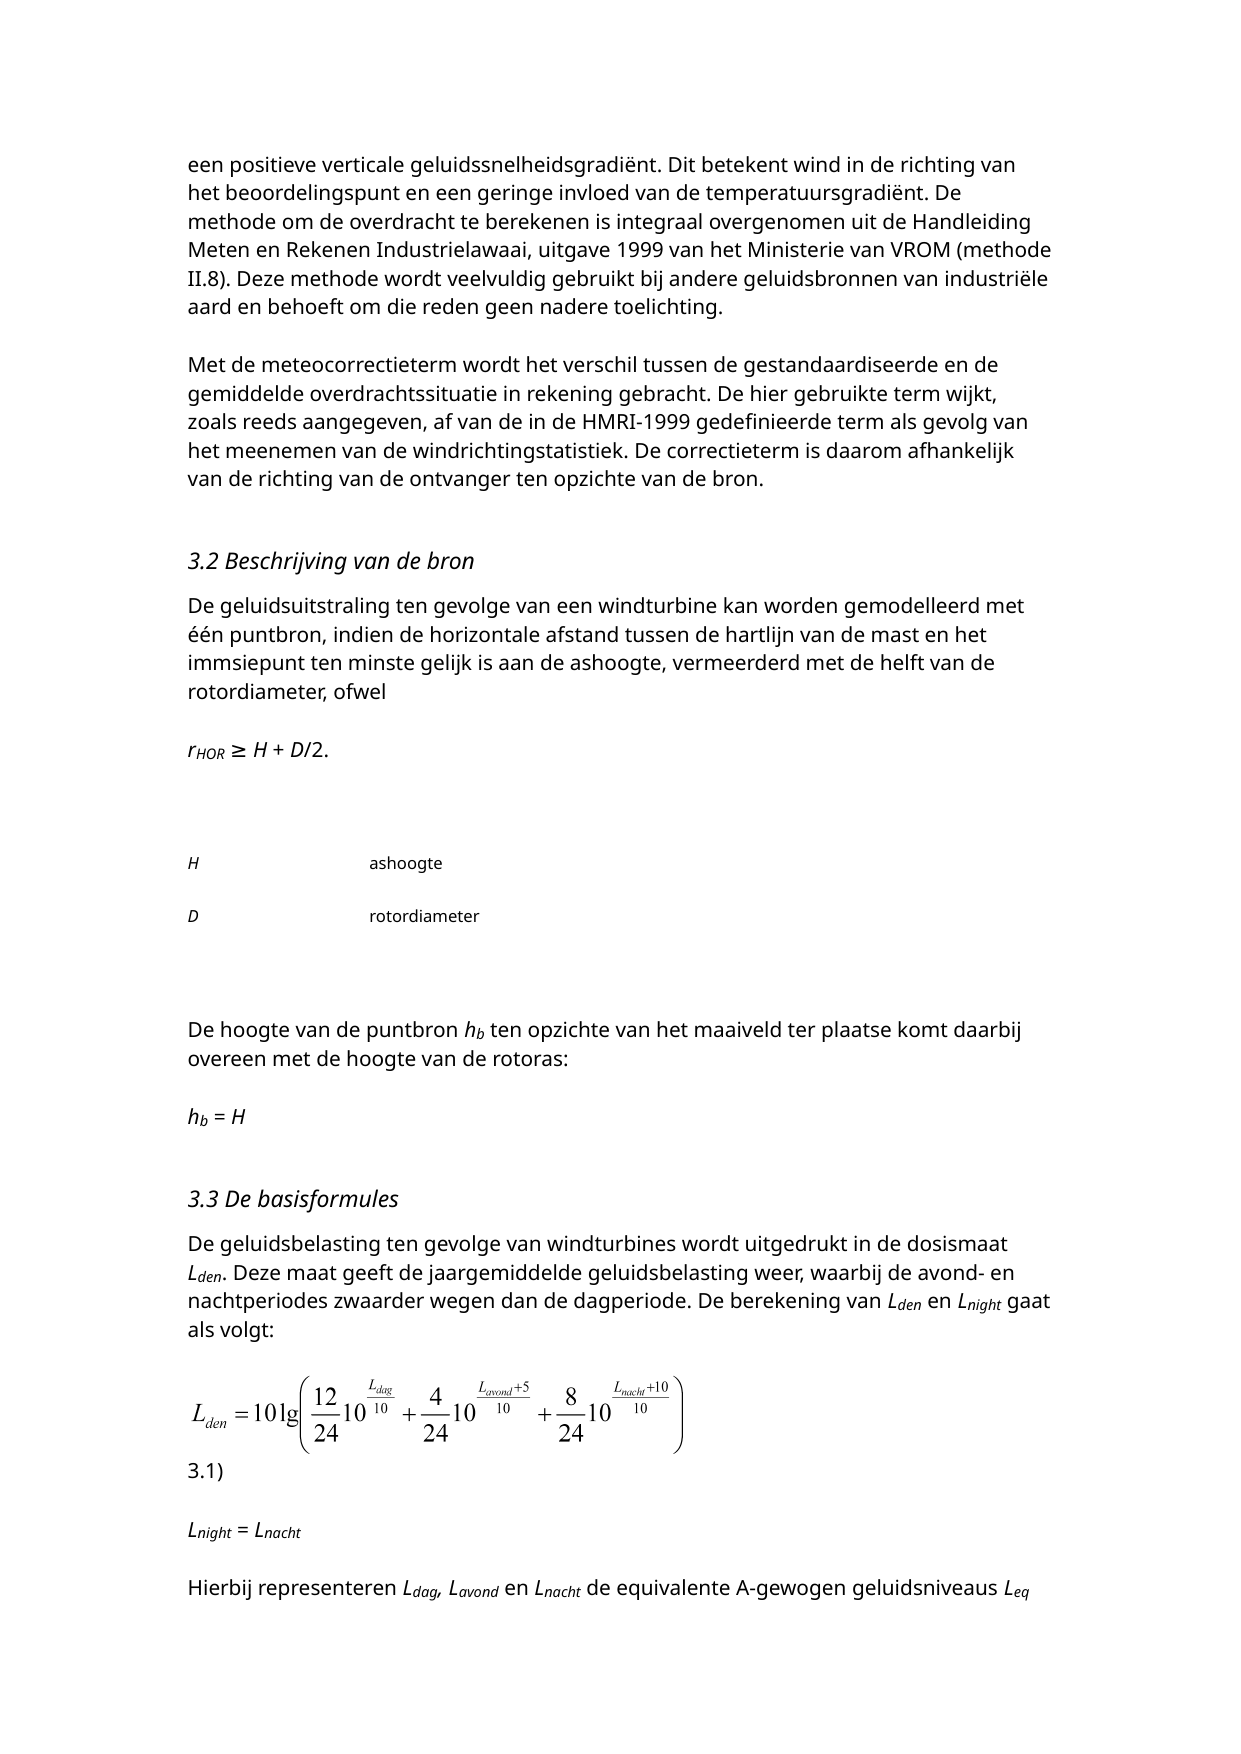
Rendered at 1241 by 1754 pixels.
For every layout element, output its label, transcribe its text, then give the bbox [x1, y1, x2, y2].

text Met de meteocorrectieterm wordt het verschil tussen de gestandaardiseerde en de gemiddelde overdrachtssituatie in rekening gebracht. De hier gebruikte term wijkt, zoals reeds aangegeven, af van de in de HMRI-1999 gedefinieerde term als gevolg van het meenemen van de windrichtingstatistiek. De correctieterm is daarom afhankelijk van de richting van de ontvanger ten opzichte van de bron. [187, 351, 1053, 493]
subtitle 3.3 De basisformules [187, 1183, 1053, 1214]
table_cell rotordiameter [369, 904, 1053, 957]
text 3.1) [187, 1373, 1053, 1485]
table_cell D [188, 904, 369, 957]
text Lnight = Lnacht [187, 1515, 1053, 1543]
text een positieve verticale geluidssnelheidsgradiënt. Dit betekent wind in de richting van het beoordelingspunt en een geringe invloed van de temperatuursgradiënt. De methode om de overdracht te berekenen is integraal overgenomen uit de Handleiding Meten en Rekenen Industrielawaai, uitgave 1999 van het Ministerie van VROM (methode II.8). Deze methode wordt veelvuldig gebruikt bij andere geluidsbronnen van industriële aard en behoeft om die reden geen nadere toelichting. [187, 150, 1053, 321]
subtitle 3.2 Beschrijving van de bron [187, 545, 1053, 577]
picture [187, 1373, 686, 1457]
table_header H [188, 852, 369, 904]
text De geluidsuitstraling ten gevolge van een windturbine kan worden gemodelleerd met één puntbron, indien de horizontale afstand tussen de hartlijn van de mast en het immsiepunt ten minste gelijk is aan de ashoogte, vermeerderd met de helft van de rotordiameter, ofwel [187, 592, 1053, 705]
text De hoogte van de puntbron hb ten opzichte van het maaiveld ter plaatse komt daarbij overeen met de hoogte van de rotoras: [187, 1016, 1053, 1072]
table_header ashoogte [369, 852, 1053, 904]
text rHOR ≥ H + D/2. [187, 735, 1053, 764]
text hb = H [187, 1102, 1053, 1131]
text Hierbij representeren Ldag, Lavond en Lnacht de equivalente A-gewogen geluidsniveaus Leq [187, 1573, 1053, 1602]
text De geluidsbelasting ten gevolge van windturbines wordt uitgedrukt in de dosismaat Lden. Deze maat geeft de jaargemiddelde geluidsbelasting weer, waarbij de avond- en nachtperiodes zwaarder wegen dan de dagperiode. De berekening van Lden en Lnight gaat als volgt: [187, 1229, 1053, 1343]
